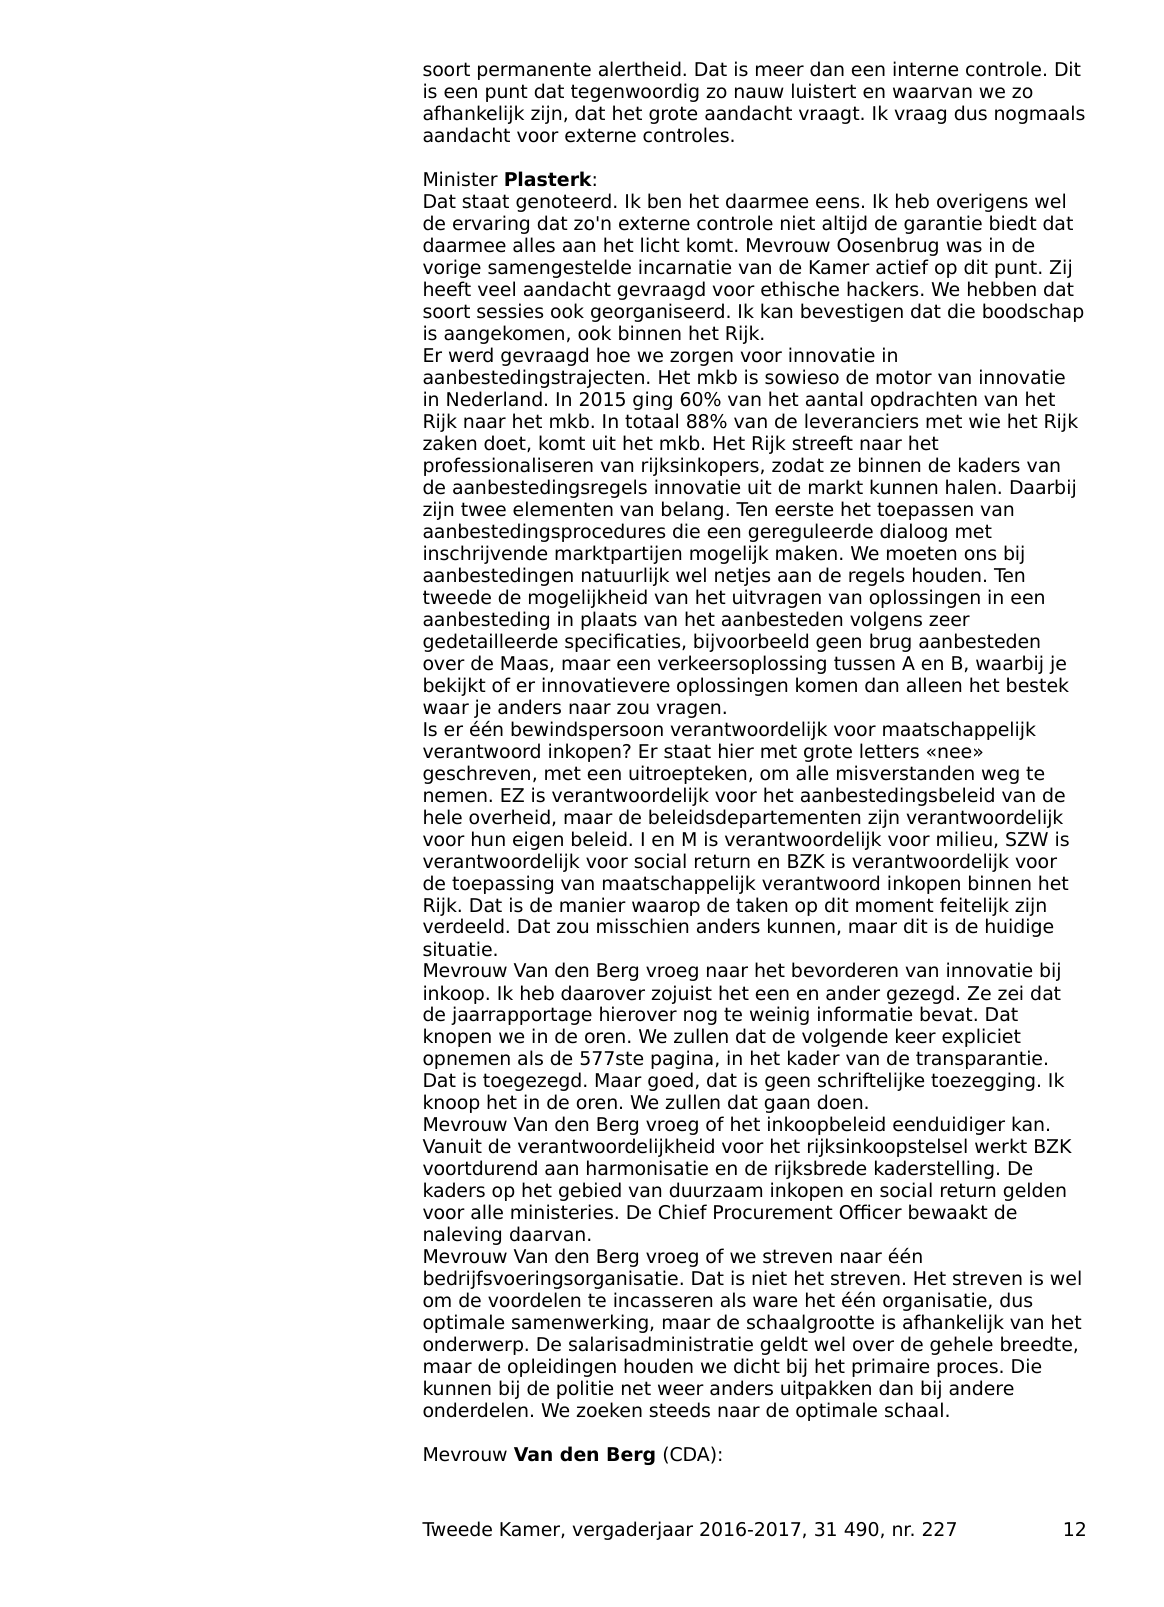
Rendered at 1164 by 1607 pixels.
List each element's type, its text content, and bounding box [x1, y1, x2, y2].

text Minister Plasterk: [422, 169, 1087, 191]
text Mevrouw Van den Berg vroeg of we streven naar één bedrijfsvoeringsorganisatie. Dat is niet het streven. Het streven is wel om de voordelen te incasseren als ware het één organisatie, dus optimale samenwerking, maar de schaalgrootte is afhankelijk van het onderwerp. De salarisadministratie geldt wel over de gehele breedte, maar de opleidingen houden we dicht bij het primaire proces. Die kunnen bij de politie net weer anders uitpakken dan bij andere onderdelen. We zoeken steeds naar de optimale schaal. [422, 1246, 1087, 1422]
text soort permanente alertheid. Dat is meer dan een interne controle. Dit is een punt dat tegenwoordig zo nauw luistert en waarvan we zo afhankelijk zijn, dat het grote aandacht vraagt. Ik vraag dus nogmaals aandacht voor externe controles. [422, 59, 1087, 147]
text Is er één bewindspersoon verantwoordelijk voor maatschappelijk verantwoord inkopen? Er staat hier met grote letters «nee» geschreven, met een uitroepteken, om alle misverstanden weg te nemen. EZ is verantwoordelijk voor het aanbestedingsbeleid van de hele overheid, maar de beleidsdepartementen zijn verantwoordelijk voor hun eigen beleid. I en M is verantwoordelijk voor milieu, SZW is verantwoordelijk voor social return en BZK is verantwoordelijk voor de toepassing van maatschappelijk verantwoord inkopen binnen het Rijk. Dat is de manier waarop de taken op dit moment feitelijk zijn verdeeld. Dat zou misschien anders kunnen, maar dit is de huidige situatie. [422, 719, 1087, 960]
text Mevrouw Van den Berg (CDA): [422, 1444, 1087, 1466]
text Mevrouw Van den Berg vroeg naar het bevorderen van innovatie bij inkoop. Ik heb daarover zojuist het een en ander gezegd. Ze zei dat de jaarrapportage hierover nog te weinig informatie bevat. Dat knopen we in de oren. We zullen dat de volgende keer expliciet opnemen als de 577ste pagina, in het kader van de transparantie. Dat is toegezegd. Maar goed, dat is geen schriftelijke toezegging. Ik knoop het in de oren. We zullen dat gaan doen. [422, 960, 1087, 1114]
text Mevrouw Van den Berg vroeg of het inkoopbeleid eenduidiger kan. Vanuit de verantwoordelijkheid voor het rijksinkoopstelsel werkt BZK voortdurend aan harmonisatie en de rijksbrede kaderstelling. De kaders op het gebied van duurzaam inkopen en social return gelden voor alle ministeries. De Chief Procurement Officer bewaakt de naleving daarvan. [422, 1114, 1087, 1246]
text Dat staat genoteerd. Ik ben het daarmee eens. Ik heb overigens wel de ervaring dat zo'n externe controle niet altijd de garantie biedt dat daarmee alles aan het licht komt. Mevrouw Oosenbrug was in de vorige samengestelde incarnatie van de Kamer actief op dit punt. Zij heeft veel aandacht gevraagd voor ethische hackers. We hebben dat soort sessies ook georganiseerd. Ik kan bevestigen dat die boodschap is aangekomen, ook binnen het Rijk. [422, 191, 1087, 345]
text Er werd gevraagd hoe we zorgen voor innovatie in aanbestedingstrajecten. Het mkb is sowieso de motor van innovatie in Nederland. In 2015 ging 60% van het aantal opdrachten van het Rijk naar het mkb. In totaal 88% van de leveranciers met wie het Rijk zaken doet, komt uit het mkb. Het Rijk streeft naar het professionaliseren van rijksinkopers, zodat ze binnen de kaders van de aanbestedingsregels innovatie uit de markt kunnen halen. Daarbij zijn twee elementen van belang. Ten eerste het toepassen van aanbestedingsprocedures die een gereguleerde dialoog met inschrijvende marktpartijen mogelijk maken. We moeten ons bij aanbestedingen natuurlijk wel netjes aan de regels houden. Ten tweede de mogelijkheid van het uitvragen van oplossingen in een aanbesteding in plaats van het aanbesteden volgens zeer gedetailleerde specificaties, bijvoorbeeld geen brug aanbesteden over de Maas, maar een verkeersoplossing tussen A en B, waarbij je bekijkt of er innovatievere oplossingen komen dan alleen het bestek waar je anders naar zou vragen. [422, 345, 1087, 719]
